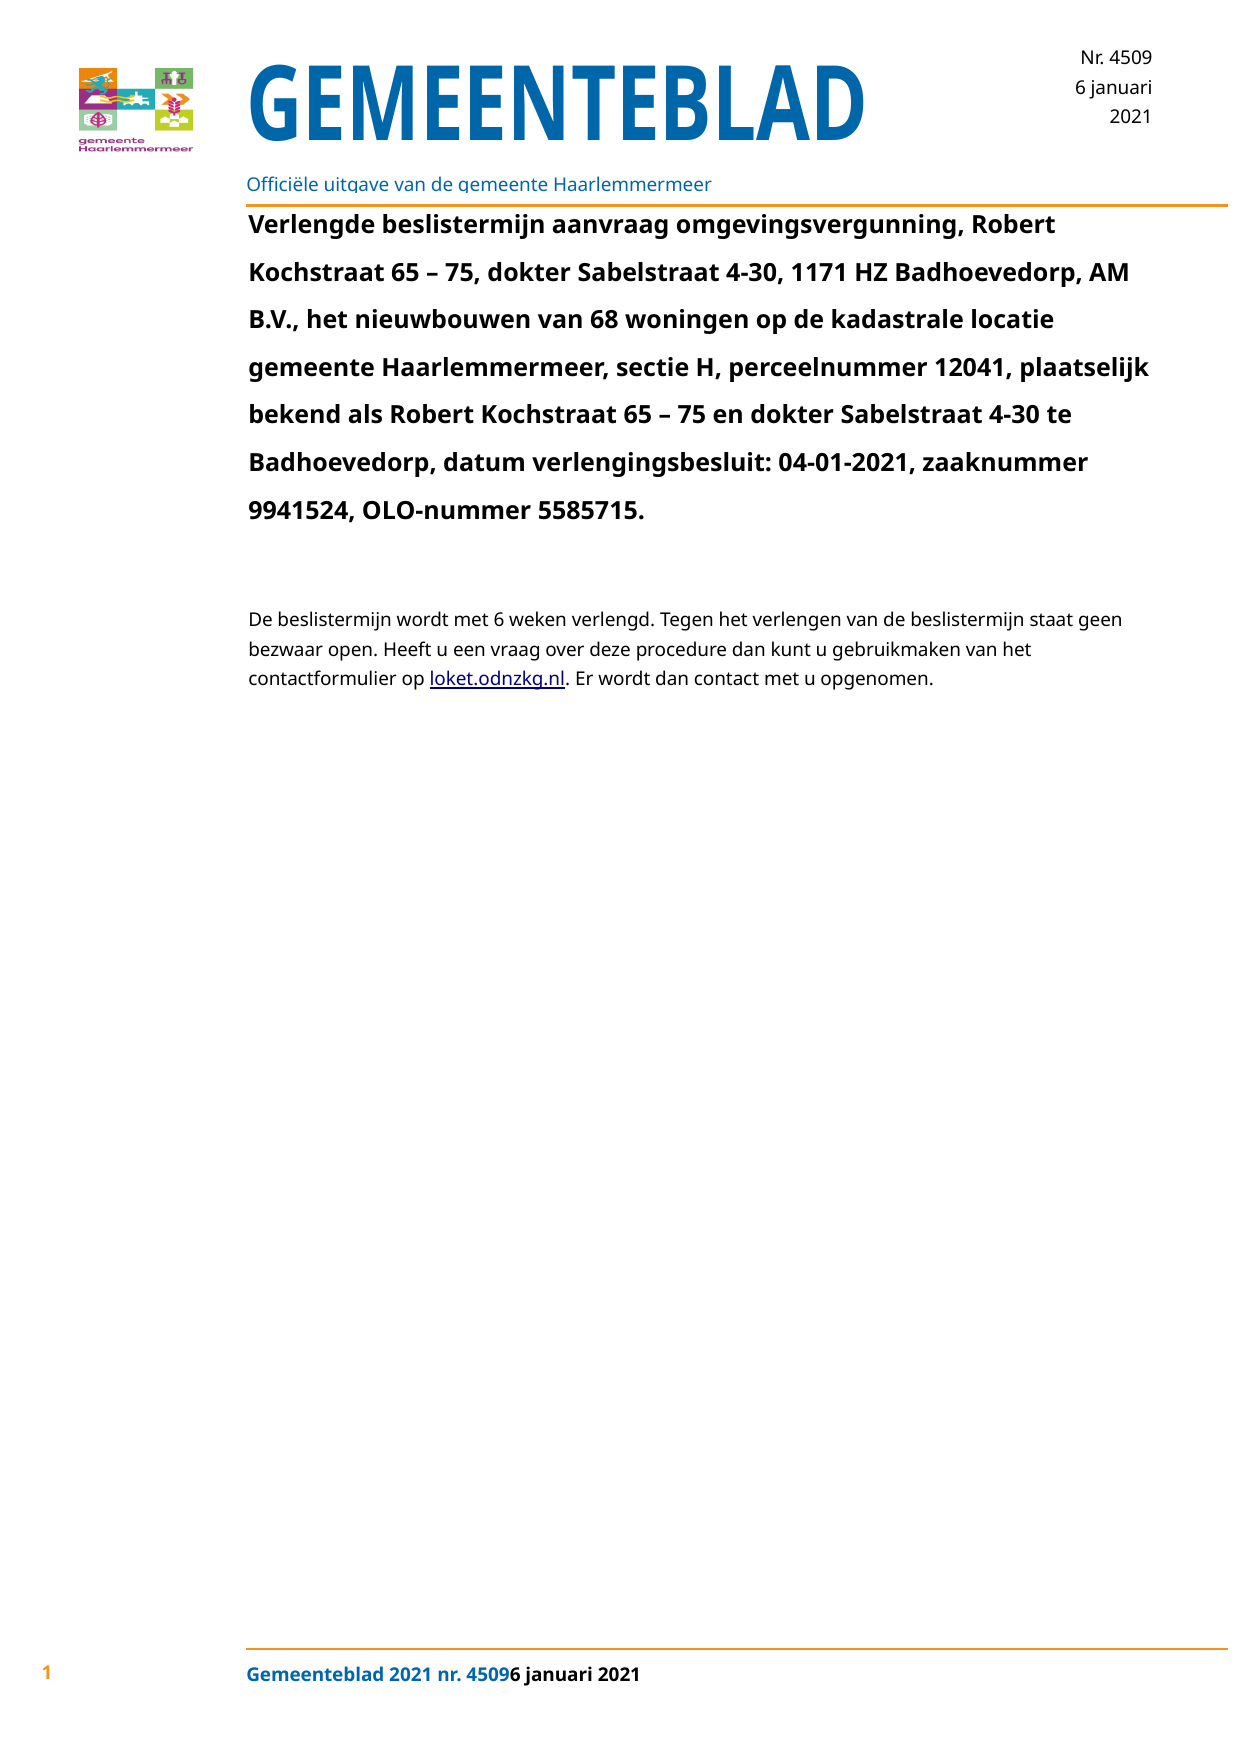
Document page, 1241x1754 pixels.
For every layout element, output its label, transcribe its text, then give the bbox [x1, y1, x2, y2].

picture [41, 47, 231, 172]
text De beslistermijn wordt met 6 weken verlengd. Tegen het verlengen van de beslistermijn staat geen bezwaar open. Heeft u een vraag over deze procedure dan kunt u gebruikmaken van het contactformulier op loket.odnzkg.nl. Er wordt dan contact met u opgenomen. [248, 606, 1152, 691]
text Verlengde beslistermijn aanvraag omgevingsvergunning, Robert Kochstraat 65 – 75, dokter Sabelstraat 4-30, 1171 HZ Badhoevedorp, AM B.V., het nieuwbouwen van 68 woningen op de kadastrale locatie gemeente Haarlemmermeer, sectie H, perceelnummer 12041, plaatselijk bekend als Robert Kochstraat 65 – 75 en dokter Sabelstraat 4-30 te Badhoevedorp, datum verlengingsbesluit: 04-01-2021, zaaknummer 9941524, OLO-nummer 5585715. [248, 207, 1152, 526]
